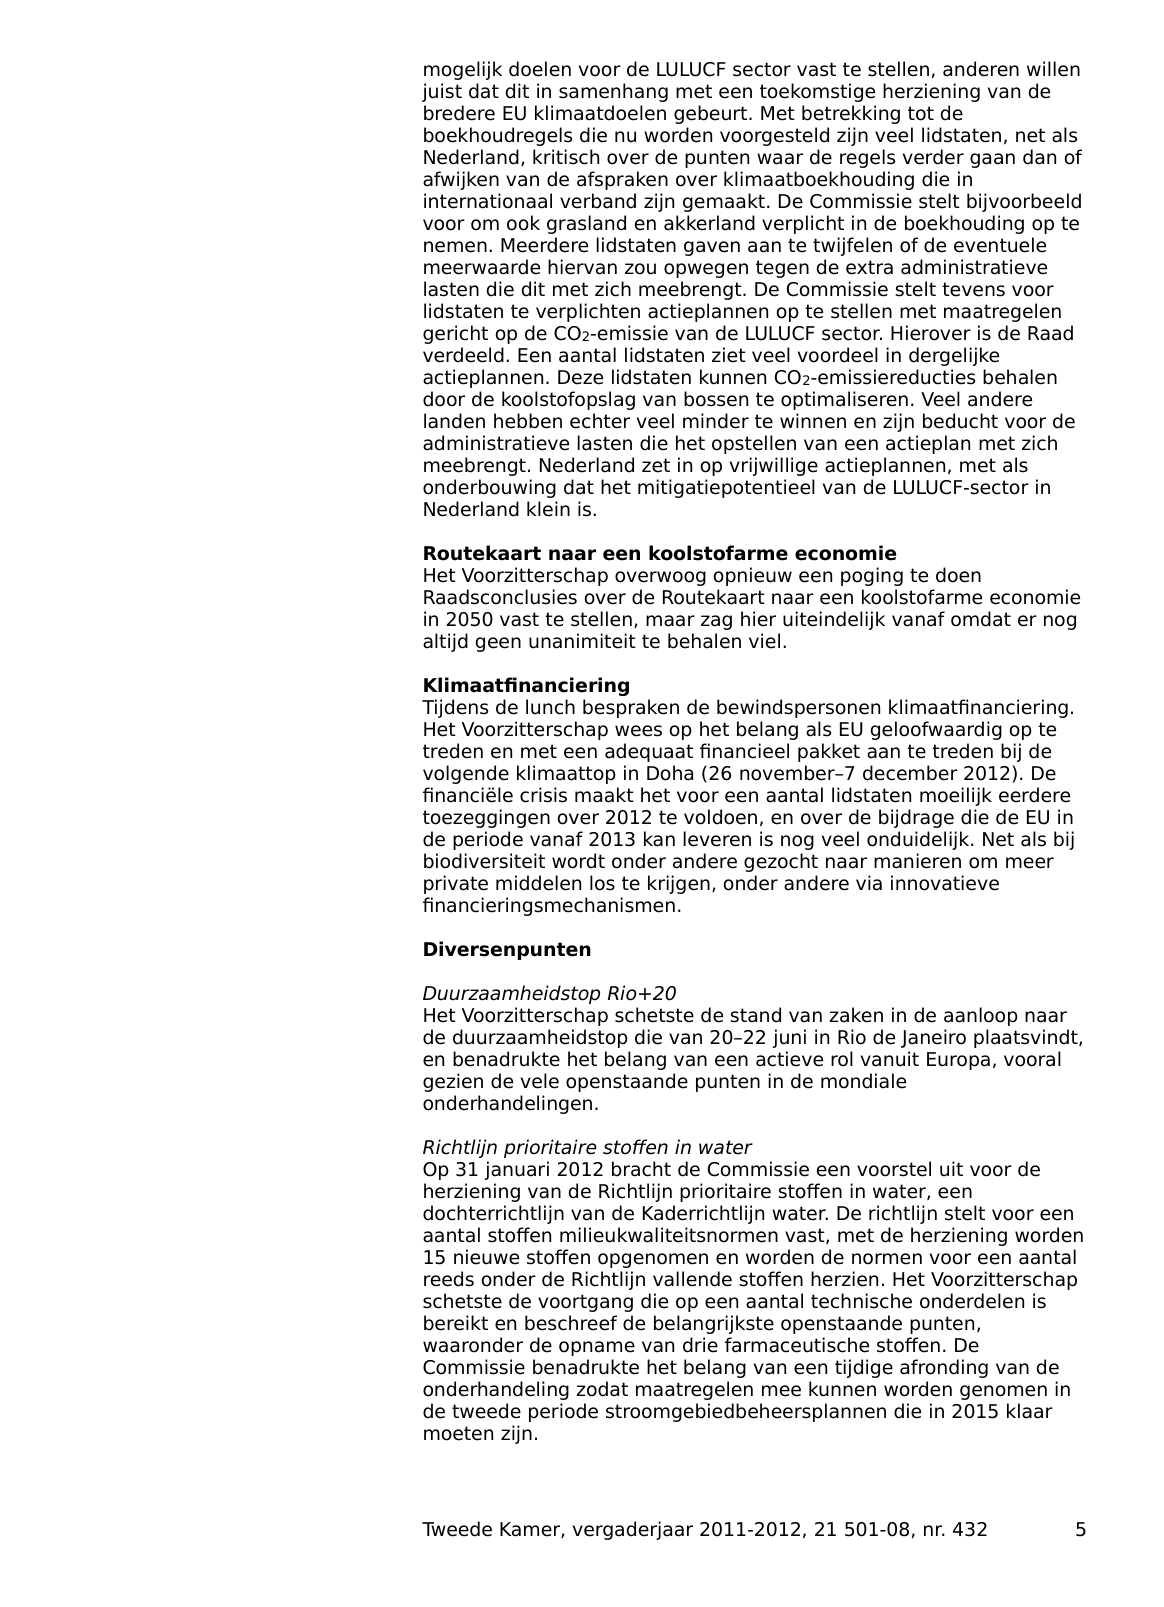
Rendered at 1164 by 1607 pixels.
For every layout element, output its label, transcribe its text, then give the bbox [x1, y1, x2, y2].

text Tijdens de lunch bespraken de bewindspersonen klimaatfinanciering. Het Voorzitterschap wees op het belang als EU geloofwaardig op te treden en met een adequaat financieel pakket aan te treden bij de volgende klimaattop in Doha (26 november–7 december 2012). De financiële crisis maakt het voor een aantal lidstaten moeilijk eerdere toezeggingen over 2012 te voldoen, en over de bijdrage die de EU in de periode vanaf 2013 kan leveren is nog veel onduidelijk. Net als bij biodiversiteit wordt onder andere gezocht naar manieren om meer private middelen los te krijgen, onder andere via innovatieve financieringsmechanismen. [422, 697, 1087, 917]
subtitle Richtlijn prioritaire stoffen in water [422, 1137, 1087, 1159]
subtitle Routekaart naar een koolstofarme economie [422, 543, 1087, 565]
text Op 31 januari 2012 bracht de Commissie een voorstel uit voor de herziening van de Richtlijn prioritaire stoffen in water, een dochterrichtlijn van de Kaderrichtlijn water. De richtlijn stelt voor een aantal stoffen milieukwaliteitsnormen vast, met de herziening worden 15 nieuwe stoffen opgenomen en worden de normen voor een aantal reeds onder de Richtlijn vallende stoffen herzien. Het Voorzitterschap schetste de voortgang die op een aantal technische onderdelen is bereikt en beschreef de belangrijkste openstaande punten, waaronder de opname van drie farmaceutische stoffen. De Commissie benadrukte het belang van een tijdige afronding van de onderhandeling zodat maatregelen mee kunnen worden genomen in de tweede periode stroomgebiedbeheersplannen die in 2015 klaar moeten zijn. [422, 1159, 1087, 1445]
subtitle Klimaatfinanciering [422, 675, 1087, 697]
subtitle Diversenpunten [422, 939, 1087, 961]
text mogelijk doelen voor de LULUCF sector vast te stellen, anderen willen juist dat dit in samenhang met een toekomstige herziening van de bredere EU klimaatdoelen gebeurt. Met betrekking tot de boekhoudregels die nu worden voorgesteld zijn veel lidstaten, net als Nederland, kritisch over de punten waar de regels verder gaan dan of afwijken van de afspraken over klimaatboekhouding die in internationaal verband zijn gemaakt. De Commissie stelt bijvoorbeeld voor om ook grasland en akkerland verplicht in de boekhouding op te nemen. Meerdere lidstaten gaven aan te twijfelen of de eventuele meerwaarde hiervan zou opwegen tegen de extra administratieve lasten die dit met zich meebrengt. De Commissie stelt tevens voor lidstaten te verplichten actieplannen op te stellen met maatregelen gericht op de CO2-emissie van de LULUCF sector. Hierover is de Raad verdeeld. Een aantal lidstaten ziet veel voordeel in dergelijke actieplannen. Deze lidstaten kunnen CO2-emissiereducties behalen door de koolstofopslag van bossen te optimaliseren. Veel andere landen hebben echter veel minder te winnen en zijn beducht voor de administratieve lasten die het opstellen van een actieplan met zich meebrengt. Nederland zet in op vrijwillige actieplannen, met als onderbouwing dat het mitigatiepotentieel van de LULUCF-sector in Nederland klein is. [422, 59, 1087, 521]
text Het Voorzitterschap overwoog opnieuw een poging te doen Raadsconclusies over de Routekaart naar een koolstofarme economie in 2050 vast te stellen, maar zag hier uiteindelijk vanaf omdat er nog altijd geen unanimiteit te behalen viel. [422, 565, 1087, 653]
text Het Voorzitterschap schetste de stand van zaken in de aanloop naar de duurzaamheidstop die van 20–22 juni in Rio de Janeiro plaatsvindt, en benadrukte het belang van een actieve rol vanuit Europa, vooral gezien de vele openstaande punten in de mondiale onderhandelingen. [422, 1005, 1087, 1115]
subtitle Duurzaamheidstop Rio+20 [422, 983, 1087, 1005]
